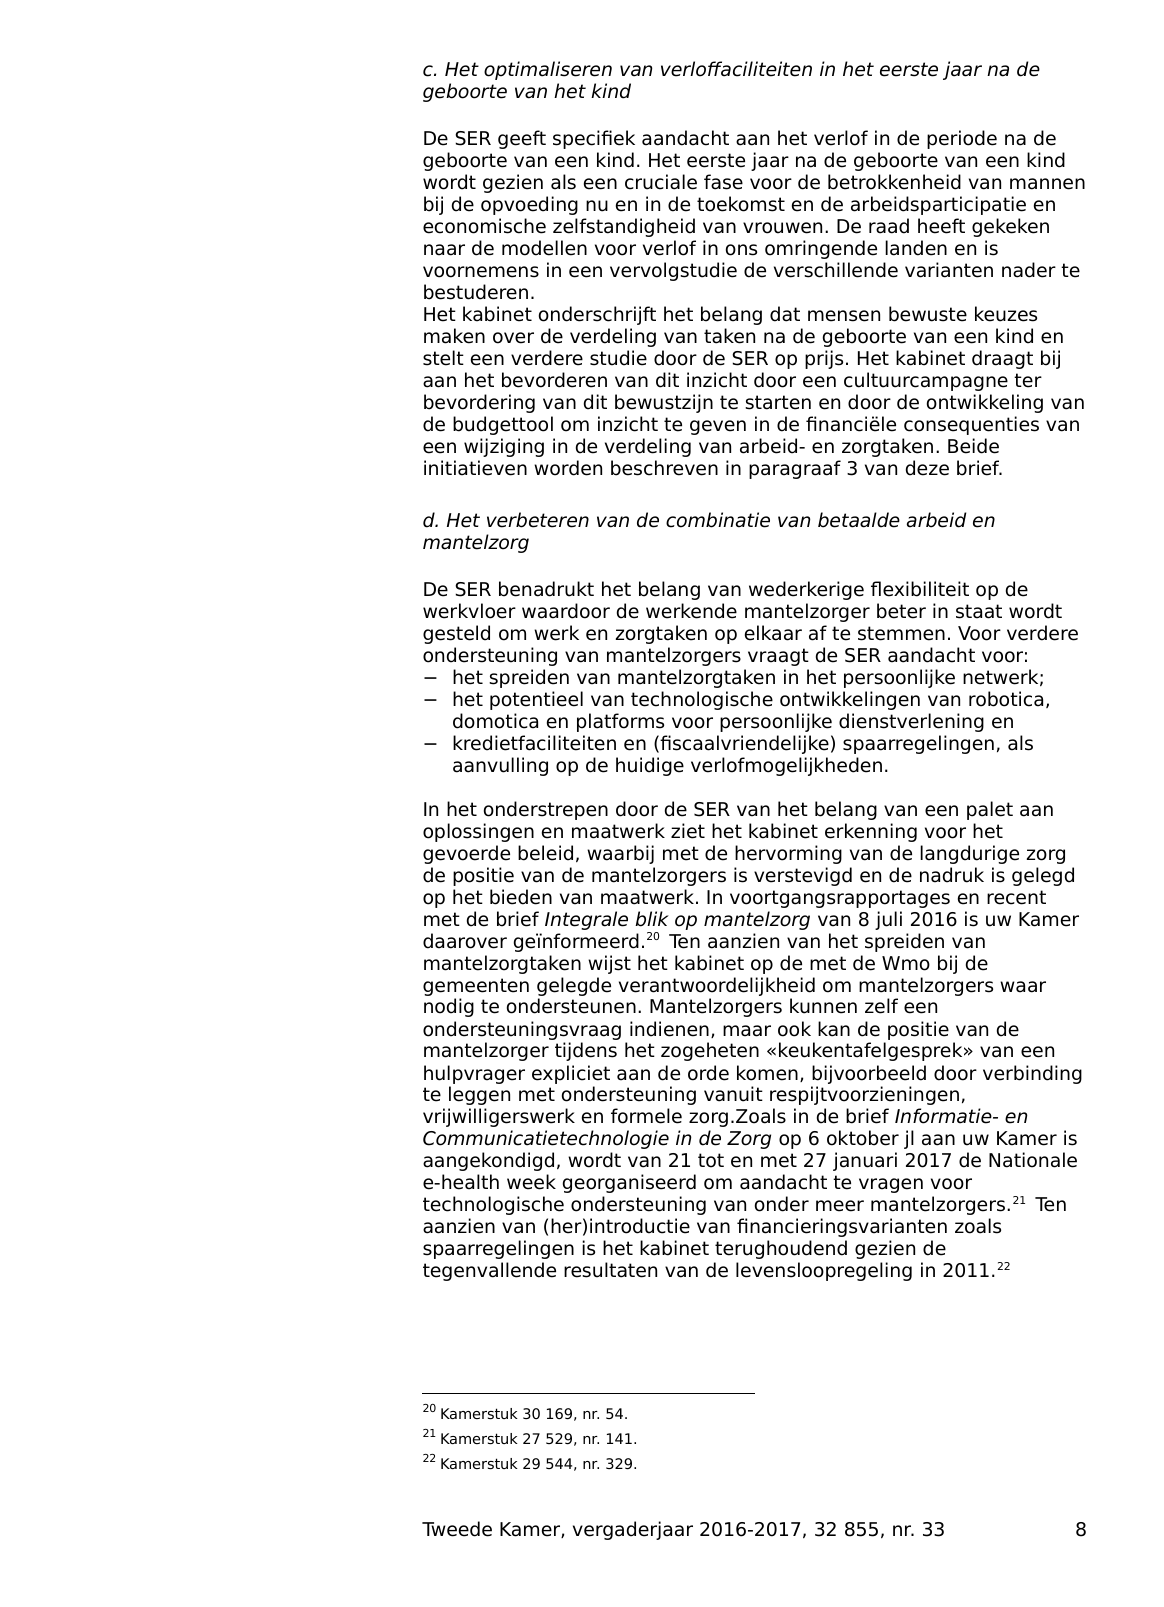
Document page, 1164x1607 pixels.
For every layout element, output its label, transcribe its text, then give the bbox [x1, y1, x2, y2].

text De SER benadrukt het belang van wederkerige flexibiliteit op de werkvloer waardoor de werkende mantelzorger beter in staat wordt gesteld om werk en zorgtaken op elkaar af te stemmen. Voor verdere ondersteuning van mantelzorgers vraagt de SER aandacht voor: [422, 579, 1087, 667]
text Het kabinet onderschrijft het belang dat mensen bewuste keuzes maken over de verdeling van taken na de geboorte van een kind en stelt een verdere studie door de SER op prijs. Het kabinet draagt bij aan het bevorderen van dit inzicht door een cultuurcampagne ter bevordering van dit bewustzijn te starten en door de ontwikkeling van de budgettool om inzicht te geven in de financiële consequenties van een wijziging in de verdeling van arbeid- en zorgtaken. Beide initiatieven worden beschreven in paragraaf 3 van deze brief. [422, 304, 1087, 480]
subtitle c. Het optimaliseren van verloffaciliteiten in het eerste jaar na de geboorte van het kind [422, 59, 1087, 103]
text − kredietfaciliteiten en (fiscaalvriendelijke) spaarregelingen, als aanvulling op de huidige verlofmogelijkheden. [422, 732, 1087, 776]
text − het spreiden van mantelzorgtaken in het persoonlijke netwerk; [422, 667, 1087, 688]
text Kamerstuk 30 169, nr. 54. [422, 1402, 1087, 1424]
text In het onderstrepen door de SER van het belang van een palet aan oplossingen en maatwerk ziet het kabinet erkenning voor het gevoerde beleid, waarbij met de hervorming van de langdurige zorg de positie van de mantelzorgers is verstevigd en de nadruk is gelegd op het bieden van maatwerk. In voortgangsrapportages en recent met de brief Integrale blik op mantelzorg van 8 juli 2016 is uw Kamer daarover geïnformeerd. Ten aanzien van het spreiden van mantelzorgtaken wijst het kabinet op de met de Wmo bij de gemeenten gelegde verantwoordelijkheid om mantelzorgers waar nodig te ondersteunen. Mantelzorgers kunnen zelf een ondersteuningsvraag indienen, maar ook kan de positie van de mantelzorger tijdens het zogeheten «keukentafelgesprek» van een hulpvrager expliciet aan de orde komen, bijvoorbeeld door verbinding te leggen met ondersteuning vanuit respijtvoorzieningen, vrijwilligerswerk en formele zorg.Zoals in de brief Informatie- en Communicatietechnologie in de Zorg op 6 oktober jl aan uw Kamer is aangekondigd, wordt van 21 tot en met 27 januari 2017 de Nationale e-health week georganiseerd om aandacht te vragen voor technologische ondersteuning van onder meer mantelzorgers. Ten aanzien van (her)introductie van financieringsvarianten zoals spaarregelingen is het kabinet terughoudend gezien de tegenvallende resultaten van de levensloopregeling in 2011. [422, 799, 1087, 1282]
text De SER geeft specifiek aandacht aan het verlof in de periode na de geboorte van een kind. Het eerste jaar na de geboorte van een kind wordt gezien als een cruciale fase voor de betrokkenheid van mannen bij de opvoeding nu en in de toekomst en de arbeidsparticipatie en economische zelfstandigheid van vrouwen. De raad heeft gekeken naar de modellen voor verlof in ons omringende landen en is voornemens in een vervolgstudie de verschillende varianten nader te bestuderen. [422, 128, 1087, 304]
subtitle d. Het verbeteren van de combinatie van betaalde arbeid en mantelzorg [422, 510, 1087, 554]
text Kamerstuk 27 529, nr. 141. [422, 1427, 1087, 1449]
text Kamerstuk 29 544, nr. 329. [422, 1452, 1087, 1474]
text − het potentieel van technologische ontwikkelingen van robotica, domotica en platforms voor persoonlijke dienstverlening en [422, 688, 1087, 732]
